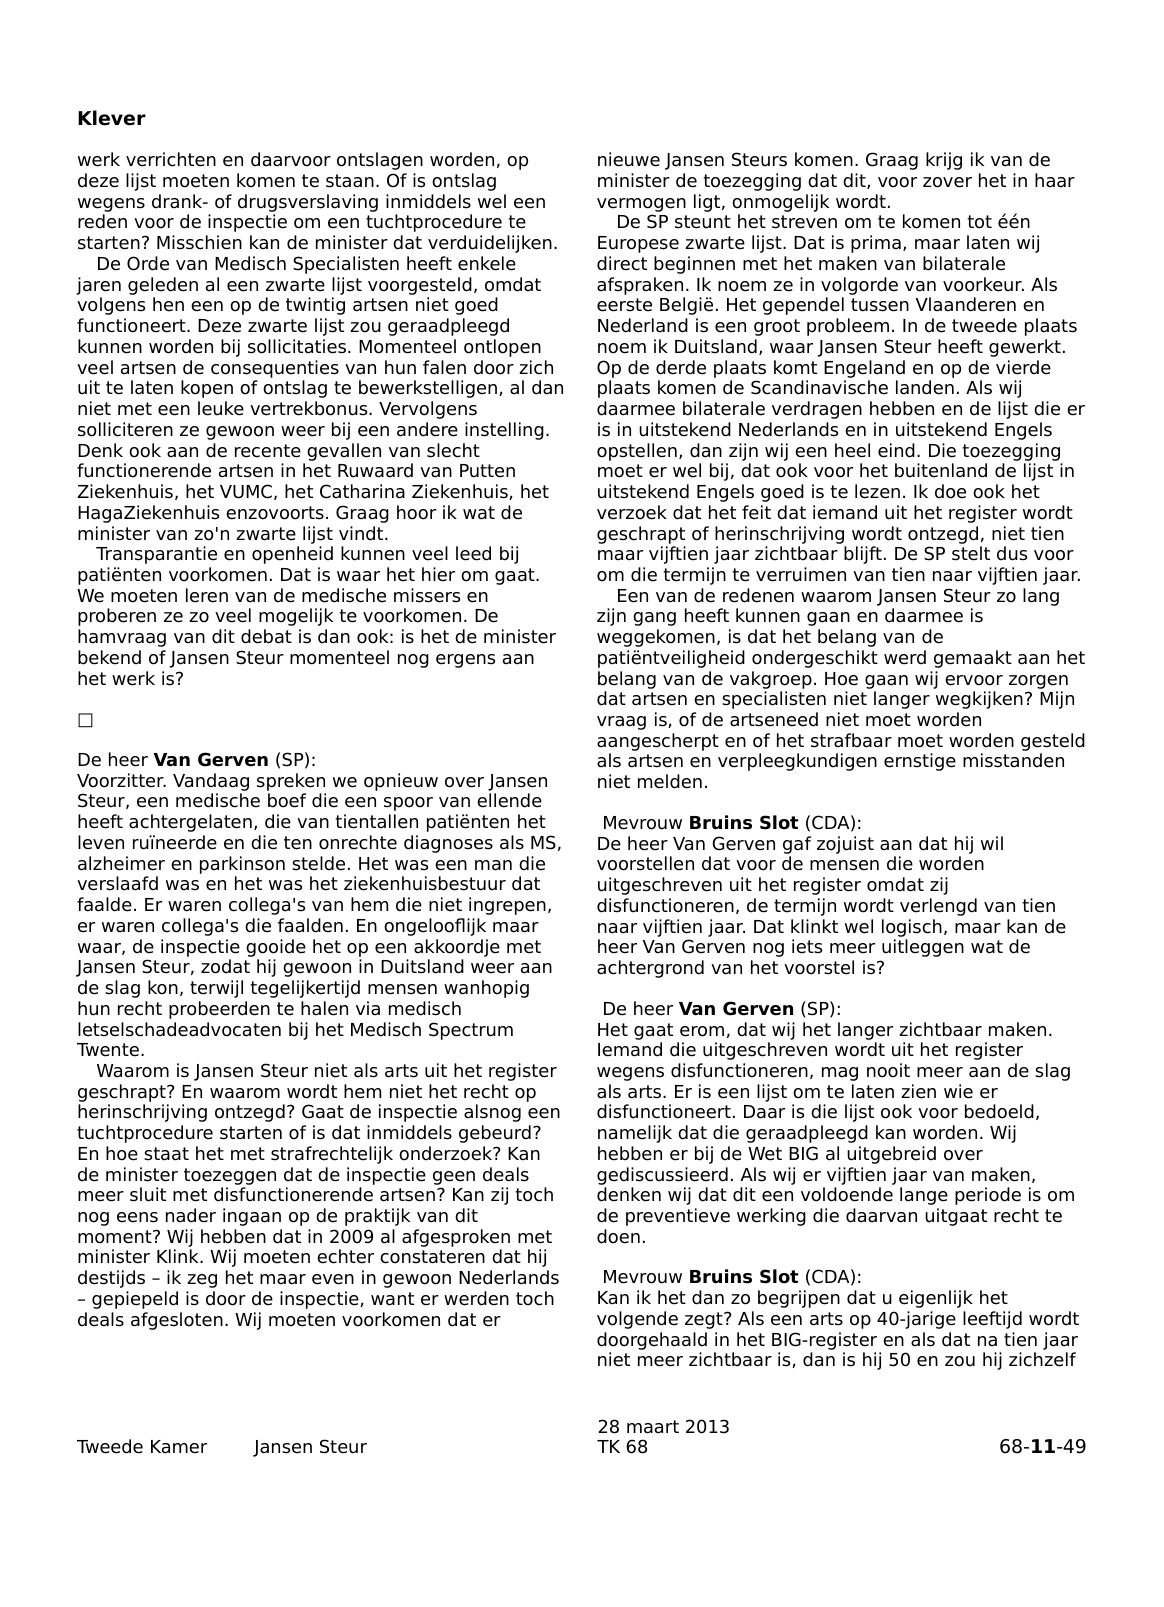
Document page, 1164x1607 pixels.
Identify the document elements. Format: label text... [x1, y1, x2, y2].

text De heer Van Gerven (SP): [77, 750, 567, 771]
text Het gaat erom, dat wij het langer zichtbaar maken. Iemand die uitgeschreven wordt uit het register wegens disfunctioneren, mag nooit meer aan de slag als arts. Er is een lijst om te laten zien wie er disfunctioneert. Daar is die lijst ook voor bedoeld, namelijk dat die geraadpleegd kan worden. Wij hebben er bij de Wet BIG al uitgebreid over gediscussieerd. Als wij er vijftien jaar van maken, denken wij dat dit een voldoende lange periode is om de preventieve werking die daarvan uitgaat recht te doen. [596, 1019, 1087, 1247]
text De heer Van Gerven gaf zojuist aan dat hij wil voorstellen dat voor de mensen die worden uitgeschreven uit het register omdat zij disfunctioneren, de termijn wordt verlengd van tien naar vijftien jaar. Dat klinkt wel logisch, maar kan de heer Van Gerven nog iets meer uitleggen wat de achtergrond van het voorstel is? [596, 833, 1087, 979]
text □ [77, 709, 567, 730]
text Een van de redenen waarom Jansen Steur zo lang zijn gang heeft kunnen gaan en daarmee is weggekomen, is dat het belang van de patiëntveiligheid ondergeschikt werd gemaakt aan het belang van de vakgroep. Hoe gaan wij ervoor zorgen dat artsen en specialisten niet langer wegkijken? Mijn vraag is, of de artseneed niet moet worden aangescherpt en of het strafbaar moet worden gesteld als artsen en verpleegkundigen ernstige misstanden niet melden. [596, 586, 1087, 793]
text werk verrichten en daarvoor ontslagen worden, op deze lijst moeten komen te staan. Of is ontslag wegens drank- of drugsverslaving inmiddels wel een reden voor de inspectie om een tuchtprocedure te starten? Misschien kan de minister dat verduidelijken. [77, 150, 567, 254]
text Mevrouw Bruins Slot (CDA): [596, 813, 1087, 833]
text Kan ik het dan zo begrijpen dat u eigenlijk het volgende zegt? Als een arts op 40-jarige leeftijd wordt doorgehaald in het BIG-register en als dat na tien jaar niet meer zichtbaar is, dan is hij 50 en zou hij zichzelf [596, 1288, 1087, 1371]
text nieuwe Jansen Steurs komen. Graag krijg ik van de minister de toezegging dat dit, voor zover het in haar vermogen ligt, onmogelijk wordt. [596, 150, 1087, 212]
text Waarom is Jansen Steur niet als arts uit het register geschrapt? En waarom wordt hem niet het recht op herinschrijving ontzegd? Gaat de inspectie alsnog een tuchtprocedure starten of is dat inmiddels gebeurd? En hoe staat het met strafrechtelijk onderzoek? Kan de minister toezeggen dat de inspectie geen deals meer sluit met disfunctionerende artsen? Kan zij toch nog eens nader ingaan op de praktijk van dit moment? Wij hebben dat in 2009 al afgesproken met minister Klink. Wij moeten echter constateren dat hij destijds – ik zeg het maar even in gewoon Nederlands – gepiepeld is door de inspectie, want er werden toch deals afgesloten. Wij moeten voorkomen dat er [77, 1061, 567, 1330]
text De Orde van Medisch Specialisten heeft enkele jaren geleden al een zwarte lijst voorgesteld, omdat volgens hen een op de twintig artsen niet goed functioneert. Deze zwarte lijst zou geraadpleegd kunnen worden bij sollicitaties. Momenteel ontlopen veel artsen de consequenties van hun falen door zich uit te laten kopen of ontslag te bewerkstelligen, al dan niet met een leuke vertrekbonus. Vervolgens solliciteren ze gewoon weer bij een andere instelling. Denk ook aan de recente gevallen van slecht functionerende artsen in het Ruwaard van Putten Ziekenhuis, het VUMC, het Catharina Ziekenhuis, het HagaZiekenhuis enzovoorts. Graag hoor ik wat de minister van zo'n zwarte lijst vindt. [77, 254, 567, 544]
text Transparantie en openheid kunnen veel leed bij patiënten voorkomen. Dat is waar het hier om gaat. We moeten leren van de medische missers en proberen ze zo veel mogelijk te voorkomen. De hamvraag van dit debat is dan ook: is het de minister bekend of Jansen Steur momenteel nog ergens aan het werk is? [77, 544, 567, 689]
text Mevrouw Bruins Slot (CDA): [596, 1267, 1087, 1288]
text Voorzitter. Vandaag spreken we opnieuw over Jansen Steur, een medische boef die een spoor van ellende heeft achtergelaten, die van tientallen patiënten het leven ruïneerde en die ten onrechte diagnoses als MS, alzheimer en parkinson stelde. Het was een man die verslaafd was en het was het ziekenhuisbestuur dat faalde. Er waren collega's van hem die niet ingrepen, er waren collega's die faalden. En ongelooflijk maar waar, de inspectie gooide het op een akkoordje met Jansen Steur, zodat hij gewoon in Duitsland weer aan de slag kon, terwijl tegelijkertijd mensen wanhopig hun recht probeerden te halen via medisch letselschadeadvocaten bij het Medisch Spectrum Twente. [77, 771, 567, 1061]
text De heer Van Gerven (SP): [596, 999, 1087, 1019]
text De SP steunt het streven om te komen tot één Europese zwarte lijst. Dat is prima, maar laten wij direct beginnen met het maken van bilaterale afspraken. Ik noem ze in volgorde van voorkeur. Als eerste België. Het gependel tussen Vlaanderen en Nederland is een groot probleem. In de tweede plaats noem ik Duitsland, waar Jansen Steur heeft gewerkt. Op de derde plaats komt Engeland en op de vierde plaats komen de Scandinavische landen. Als wij daarmee bilaterale verdragen hebben en de lijst die er is in uitstekend Nederlands en in uitstekend Engels opstellen, dan zijn wij een heel eind. Die toezegging moet er wel bij, dat ook voor het buitenland de lijst in uitstekend Engels goed is te lezen. Ik doe ook het verzoek dat het feit dat iemand uit het register wordt geschrapt of herinschrijving wordt ontzegd, niet tien maar vijftien jaar zichtbaar blijft. De SP stelt dus voor om die termijn te verruimen van tien naar vijftien jaar. [596, 212, 1087, 586]
